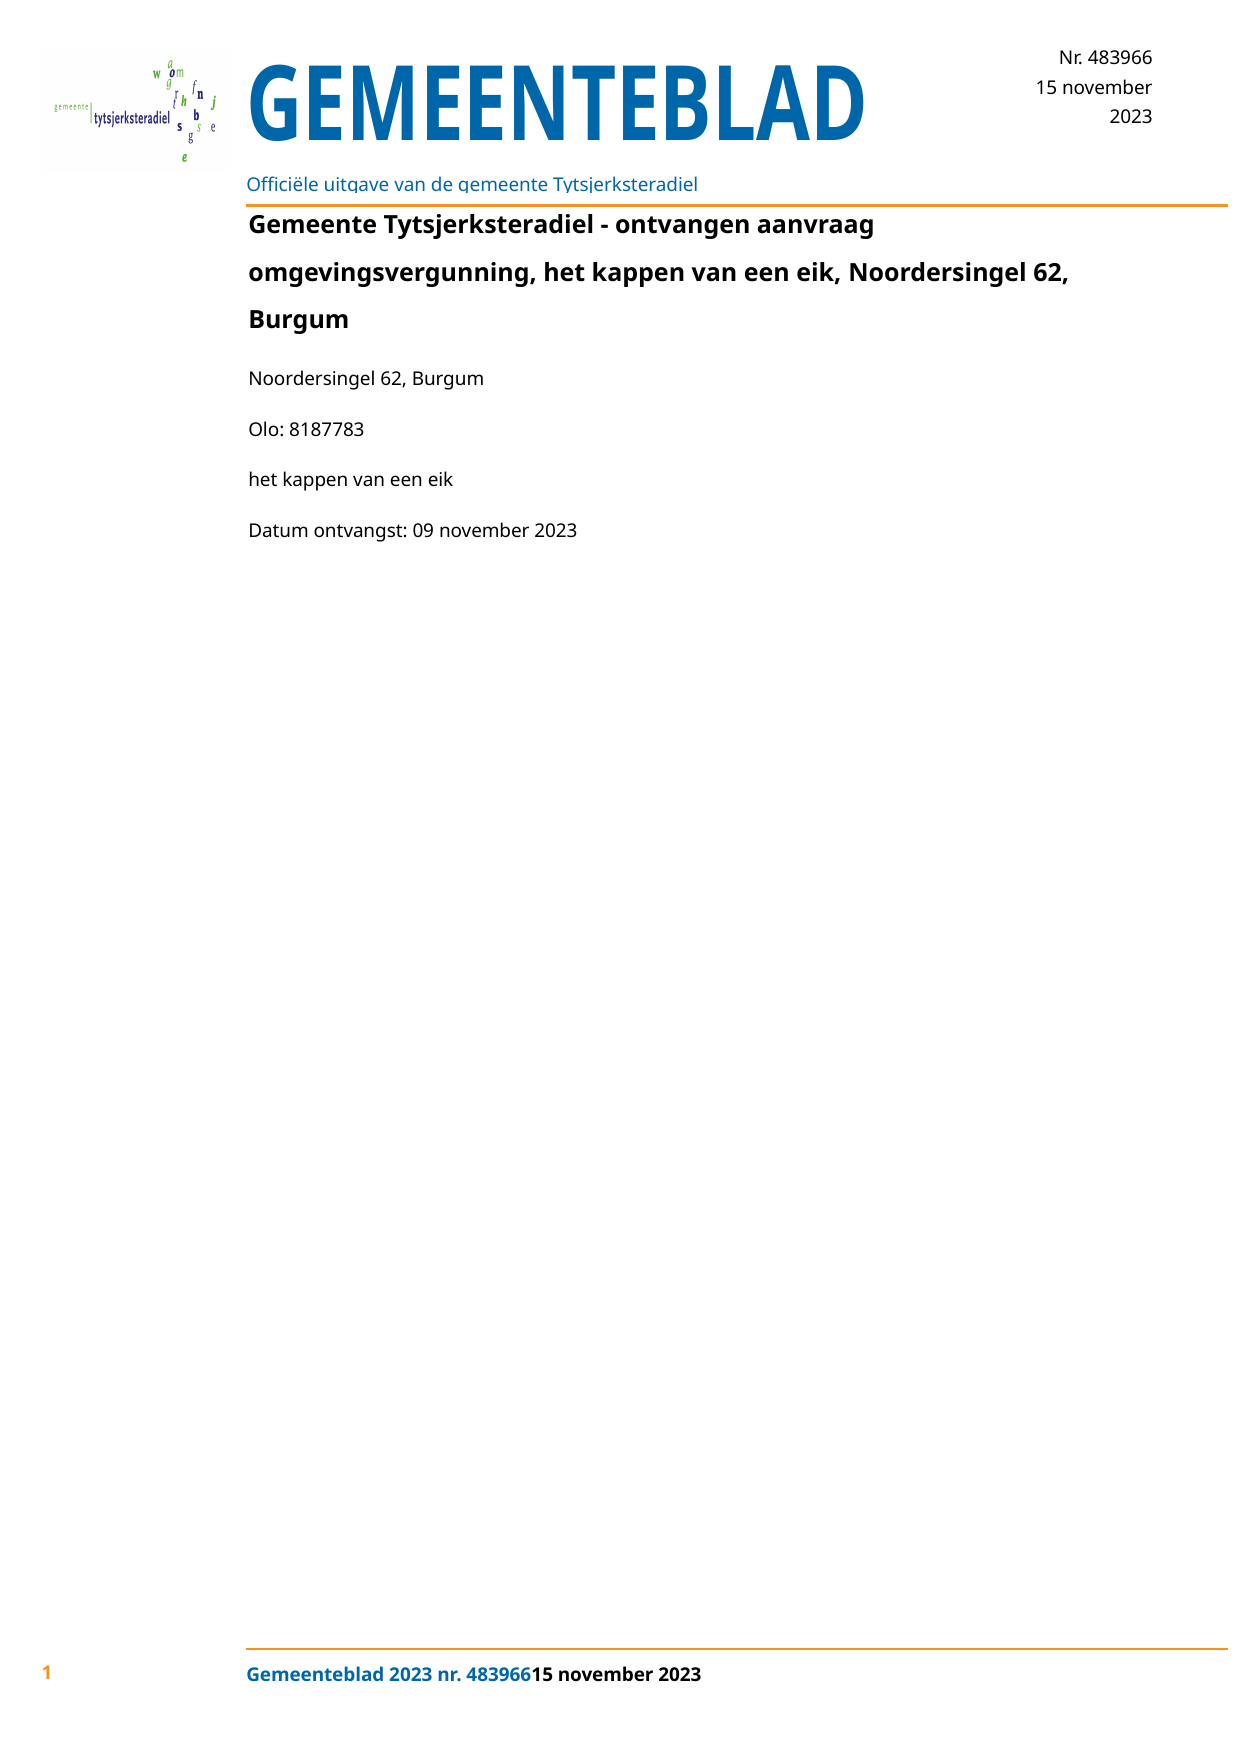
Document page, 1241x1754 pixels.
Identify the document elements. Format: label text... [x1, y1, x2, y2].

text het kappen van een eik [248, 466, 1152, 492]
text Datum ontvangst: 09 november 2023 [248, 517, 1152, 542]
text Olo: 8187783 [248, 416, 1152, 442]
text Noordersingel 62, Burgum [248, 366, 1152, 391]
text Gemeente Tytsjerksteradiel - ontvangen aanvraag omgevingsvergunning, het kappen van een eik, Noordersingel 62, Burgum [248, 207, 1152, 336]
picture [41, 47, 231, 172]
